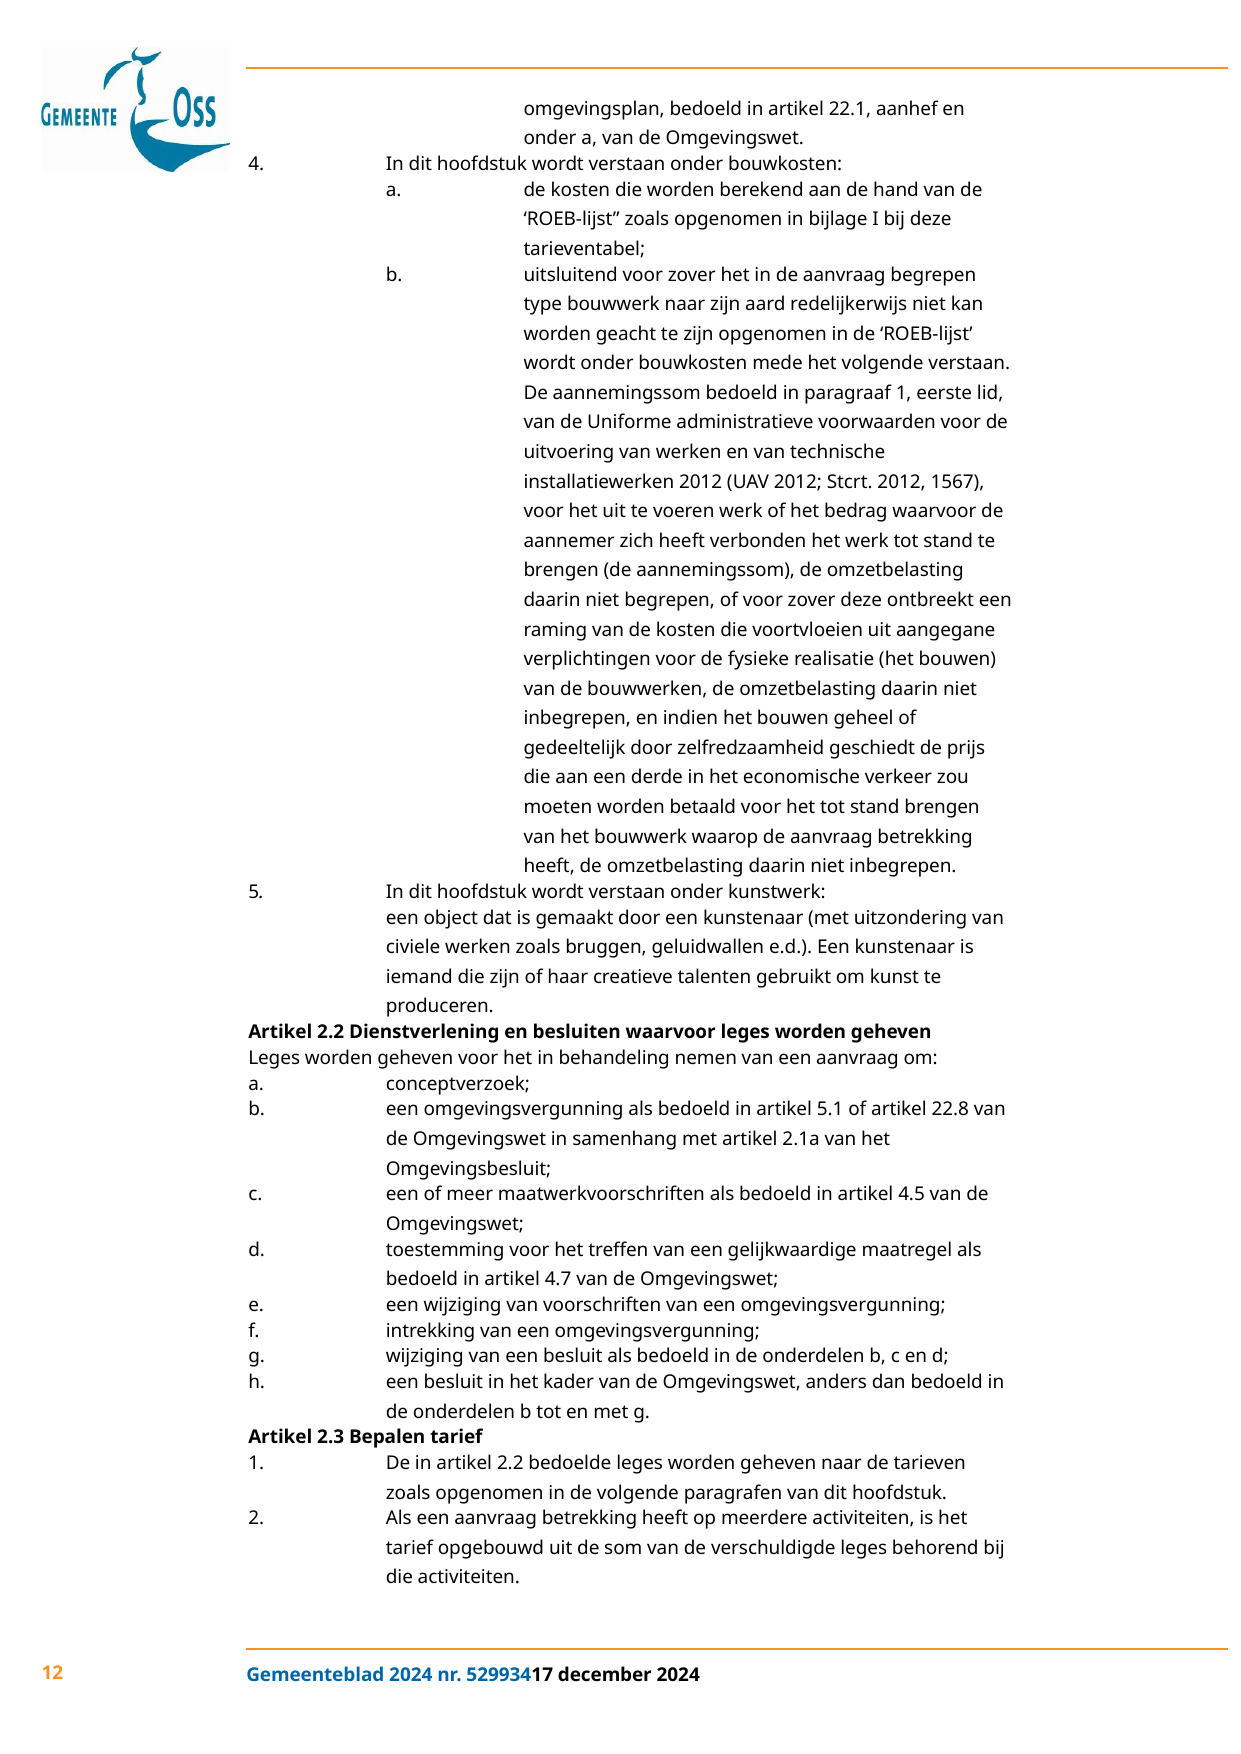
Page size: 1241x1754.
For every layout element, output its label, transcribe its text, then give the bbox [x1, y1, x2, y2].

table_cell [1014, 1018, 1152, 1044]
table_cell [1014, 1368, 1152, 1423]
table_cell In dit hoofdstuk wordt verstaan onder kunstwerk: [386, 878, 1014, 904]
table_cell een besluit in het kader van de Omgevingswet, anders dan bedoeld in de onderdelen b tot en met g. [386, 1368, 1014, 1423]
table_cell b. [248, 1096, 386, 1180]
table_cell [1014, 1317, 1152, 1342]
table_cell a. [386, 176, 523, 261]
table_cell [1014, 1505, 1152, 1589]
table_cell conceptverzoek; [386, 1070, 1014, 1096]
table_cell [1014, 1096, 1152, 1180]
table_cell toestemming voor het treffen van een gelijkwaardige maatregel als bedoeld in artikel 4.7 van de Omgevingswet; [386, 1236, 1014, 1291]
table_cell Leges worden geheven voor het in behandeling nemen van een aanvraag om: [248, 1044, 1014, 1070]
table_cell [248, 904, 386, 1018]
table_cell 4. [248, 150, 386, 176]
table_cell 2. [248, 1505, 386, 1589]
table_cell 1. [248, 1449, 386, 1504]
table_cell b. [386, 261, 523, 878]
table_cell [248, 176, 386, 261]
table_cell - [386, 95, 523, 150]
table_cell intrekking van een omgevingsvergunning; [386, 1317, 1014, 1342]
table_cell [1014, 1424, 1152, 1449]
table_cell De in artikel 2.2 bedoelde leges worden geheven naar de tarieven zoals opgenomen in de volgende paragrafen van dit hoofdstuk. [386, 1449, 1014, 1504]
table_cell de kosten die worden berekend aan de hand van de ‘ROEB-lijst” zoals opgenomen in bijlage I bij deze tarieventabel; [523, 176, 1014, 261]
table_cell [248, 95, 386, 150]
table_cell [1014, 261, 1152, 878]
table_cell In dit hoofdstuk wordt verstaan onder bouwkosten: [386, 150, 1014, 176]
table_cell een object dat is gemaakt door een kunstenaar (met uitzondering van civiele werken zoals bruggen, geluidwallen e.d.). Een kunstenaar is iemand die zijn of haar creatieve talenten gebruikt om kunst te produceren. [386, 904, 1014, 1018]
table_cell 5. [248, 878, 386, 904]
table_cell d. [248, 1236, 386, 1291]
table_cell [1014, 176, 1152, 261]
picture [41, 47, 231, 172]
table_cell een omgevingsvergunning als bedoeld in artikel 5.1 of artikel 22.8 van de Omgevingswet in samenhang met artikel 2.1a van het Omgevingsbesluit; [386, 1096, 1014, 1180]
table_cell [1014, 1044, 1152, 1070]
table_cell [1014, 1343, 1152, 1368]
table_cell [1014, 95, 1152, 150]
table_cell f. [248, 1317, 386, 1342]
table_cell e. [248, 1291, 386, 1317]
table_cell g. [248, 1343, 386, 1368]
table_cell omgevingsplan, bedoeld in artikel 22.1, aanhef en onder a, van de Omgevingswet. [523, 95, 1014, 150]
table_cell [1014, 904, 1152, 1018]
table_cell [248, 261, 386, 878]
table_cell a. [248, 1070, 386, 1096]
table_cell wijziging van een besluit als bedoeld in de onderdelen b, c en d; [386, 1343, 1014, 1368]
table_cell c. [248, 1180, 386, 1236]
table_cell [1014, 1236, 1152, 1291]
table_cell h. [248, 1368, 386, 1423]
table_cell [1014, 1070, 1152, 1096]
table_cell [1014, 878, 1152, 904]
table_cell een of meer maatwerkvoorschriften als bedoeld in artikel 4.5 van de Omgevingswet; [386, 1180, 1014, 1236]
table_cell uitsluitend voor zover het in de aanvraag begrepen type bouwwerk naar zijn aard redelijkerwijs niet kan worden geacht te zijn opgenomen in de ‘ROEB-lijst’ wordt onder bouwkosten mede het volgende verstaan. De aannemingssom bedoeld in paragraaf 1, eerste lid, van de Uniforme administratieve voorwaarden voor de uitvoering van werken en van technische installatiewerken 2012 (UAV 2012; Stcrt. 2012, 1567), voor het uit te voeren werk of het bedrag waarvoor de aannemer zich heeft verbonden het werk tot stand te brengen (de aannemingssom), de omzetbelasting daarin niet begrepen, of voor zover deze ontbreekt een raming van de kosten die voortvloeien uit aangegane verplichtingen voor de fysieke realisatie (het bouwen) van de bouwwerken, de omzetbelasting daarin niet inbegrepen, en indien het bouwen geheel of gedeeltelijk door zelfredzaamheid geschiedt de prijs die aan een derde in het economische verkeer zou moeten worden betaald voor het tot stand brengen van het bouwwerk waarop de aanvraag betrekking heeft, de omzetbelasting daarin niet inbegrepen. [523, 261, 1014, 878]
table_cell [1014, 1291, 1152, 1317]
table_cell Als een aanvraag betrekking heeft op meerdere activiteiten, is het tarief opgebouwd uit de som van de verschuldigde leges behorend bij die activiteiten. [386, 1505, 1014, 1589]
table_cell Artikel 2.3 Bepalen tarief [248, 1424, 1014, 1449]
table_cell [1014, 1180, 1152, 1236]
table_cell Artikel 2.2 Dienstverlening en besluiten waarvoor leges worden geheven [248, 1018, 1014, 1044]
table_cell [1014, 1449, 1152, 1504]
table_cell een wijziging van voorschriften van een omgevingsvergunning; [386, 1291, 1014, 1317]
table_cell [1014, 150, 1152, 176]
